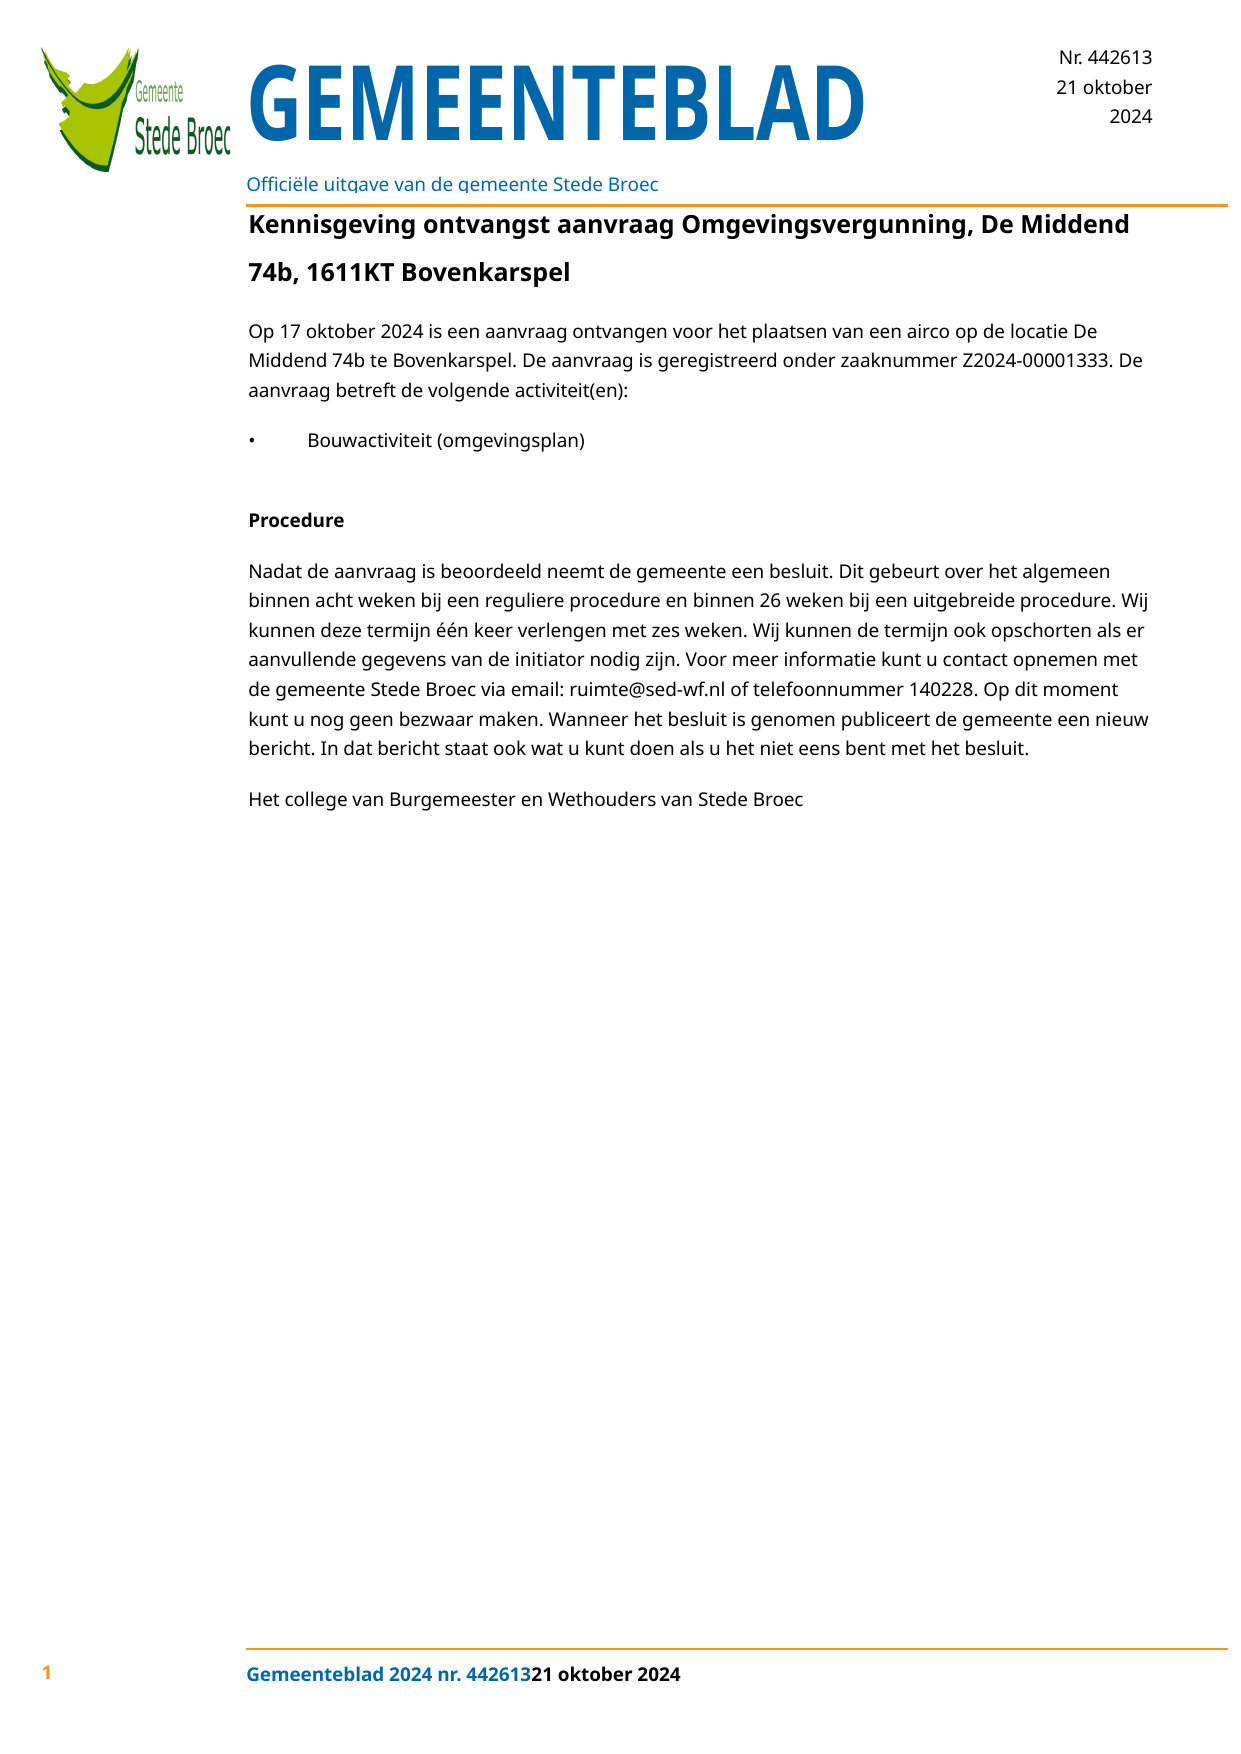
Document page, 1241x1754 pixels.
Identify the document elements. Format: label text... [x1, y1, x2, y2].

text Het college van Burgemeester en Wethouders van Stede Broec [248, 786, 1152, 812]
text Nadat de aanvraag is beoordeeld neemt de gemeente een besluit. Dit gebeurt over het algemeen binnen acht weken bij een reguliere procedure en binnen 26 weken bij een uitgebreide procedure. Wij kunnen deze termijn één keer verlengen met zes weken. Wij kunnen de termijn ook opschorten als er aanvullende gegevens van de initiator nodig zijn. Voor meer informatie kunt u contact opnemen met de gemeente Stede Broec via email: ruimte@sed-wf.nl of telefoonnummer 140228. Op dit moment kunt u nog geen bezwaar maken. Wanneer het besluit is genomen publiceert de gemeente een nieuw bericht. In dat bericht staat ook wat u kunt doen als u het niet eens bent met het besluit. [248, 558, 1152, 761]
text Kennisgeving ontvangst aanvraag Omgevingsvergunning, De Middend 74b, 1611KT Bovenkarspel [248, 207, 1152, 288]
text Op 17 oktober 2024 is een aanvraag ontvangen voor het plaatsen van een airco op de locatie De Middend 74b te Bovenkarspel. De aanvraag is geregistreerd onder zaaknummer Z2024-00001333. De aanvraag betreft de volgende activiteit(en): [248, 318, 1152, 403]
picture [41, 47, 231, 172]
text Procedure [248, 507, 1152, 533]
list Bouwactiviteit (omgevingsplan) [248, 427, 1152, 453]
